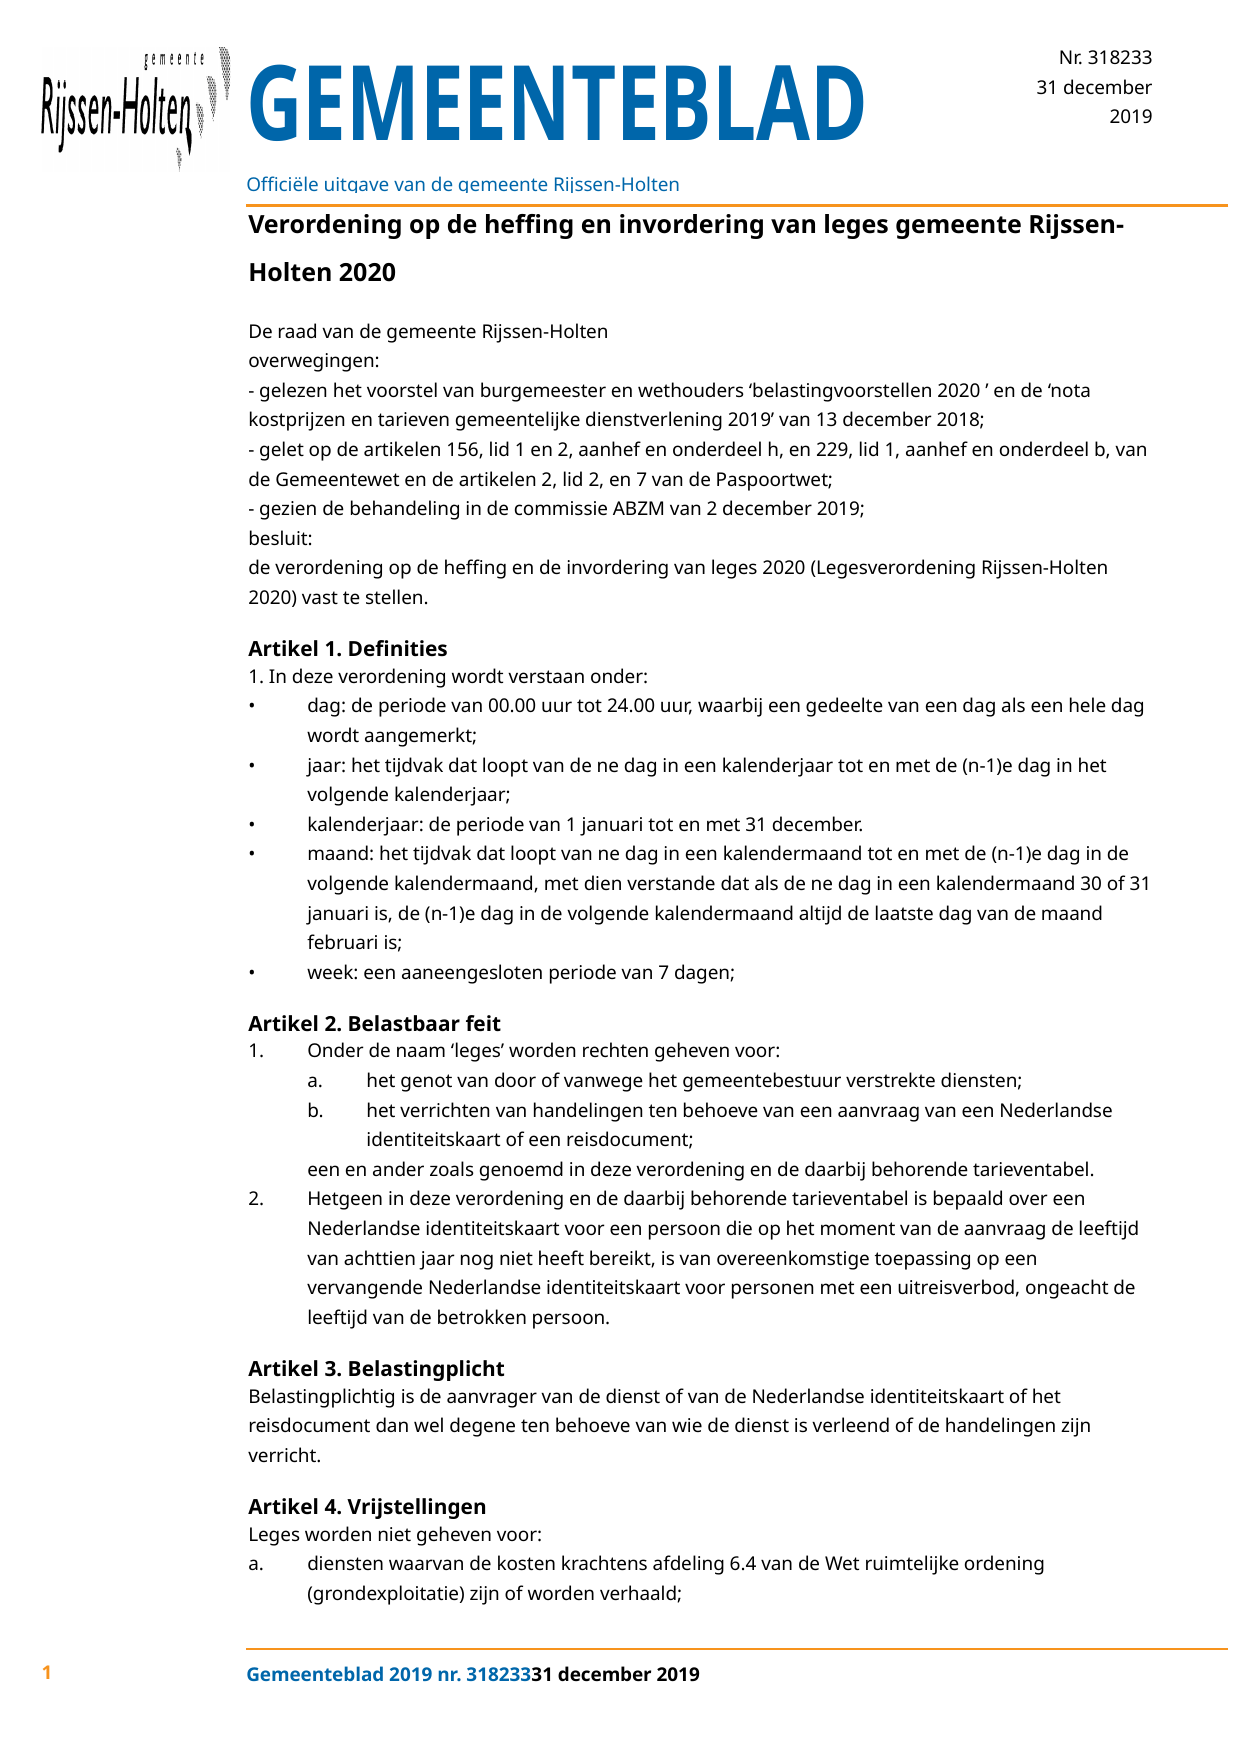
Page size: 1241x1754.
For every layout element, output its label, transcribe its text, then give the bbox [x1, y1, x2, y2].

list week: een aaneengesloten periode van 7 dagen; [248, 959, 1152, 984]
list dag: de periode van 00.00 uur tot 24.00 uur, waarbij een gedeelte van een dag als een hele dag wordt aangemerkt; [248, 693, 1152, 748]
list Hetgeen in deze verordening en de daarbij behorende tarieventabel is bepaald over een Nederlandse identiteitskaart voor een persoon die op het moment van de aanvraag de leeftijd van achttien jaar nog niet heeft bereikt, is van overeenkomstige toepassing op een vervangende Nederlandse identiteitskaart voor personen met een uitreisverbod, ongeacht de leeftijd van de betrokken persoon. [248, 1186, 1152, 1330]
text Leges worden niet geheven voor: [248, 1521, 1152, 1547]
text - gelet op de artikelen 156, lid 1 en 2, aanhef en onderdeel h, en 229, lid 1, aanhef en onderdeel b, van de Gemeentewet en de artikelen 2, lid 2, en 7 van de Paspoortwet; [248, 436, 1152, 492]
text Belastingplichtig is de aanvrager van de dienst of van de Nederlandse identiteitskaart of het reisdocument dan wel degene ten behoeve van wie de dienst is verleend of de handelingen zijn verricht. [248, 1383, 1152, 1468]
list het genot van door of vanwege het gemeentebestuur verstrekte diensten; [307, 1067, 1152, 1093]
text besluit: [248, 525, 1152, 551]
text overwegingen: [248, 347, 1152, 373]
text Verordening op de heffing en invordering van leges gemeente Rijssen-Holten 2020 [248, 207, 1152, 288]
list het verrichten van handelingen ten behoeve van een aanvraag van een Nederlandse identiteitskaart of een reisdocument; [307, 1097, 1152, 1152]
text Artikel 2. Belastbaar feit [248, 1009, 1152, 1038]
list Onder de naam ‘leges’ worden rechten geheven voor: [248, 1038, 1152, 1063]
list diensten waarvan de kosten krachtens afdeling 6.4 van de Wet ruimtelijke ordening (grondexploitatie) zijn of worden verhaald; [248, 1550, 1152, 1606]
text 1. In deze verordening wordt verstaan onder: [248, 663, 1152, 689]
text - gezien de behandeling in de commissie ABZM van 2 december 2019; [248, 495, 1152, 521]
list jaar: het tijdvak dat loopt van de ne dag in een kalenderjaar tot en met de (n-1)e dag in het volgende kalenderjaar; [248, 752, 1152, 807]
text Artikel 4. Vrijstellingen [248, 1492, 1152, 1521]
list kalenderjaar: de periode van 1 januari tot en met 31 december. [248, 811, 1152, 837]
text de verordening op de heffing en de invordering van leges 2020 (Legesverordening Rijssen-Holten 2020) vast te stellen. [248, 554, 1152, 610]
text Artikel 1. Definities [248, 634, 1152, 663]
text De raad van de gemeente Rijssen-Holten [248, 318, 1152, 344]
list maand: het tijdvak dat loopt van ne dag in een kalendermaand tot en met de (n-1)e dag in de volgende kalendermaand, met dien verstande dat als de ne dag in een kalendermaand 30 of 31 januari is, de (n-1)e dag in de volgende kalendermaand altijd de laatste dag van de maand februari is; [248, 841, 1152, 955]
picture [41, 47, 231, 172]
list een en ander zoals genoemd in deze verordening en de daarbij behorende tarieventabel. [248, 1156, 1152, 1182]
text Artikel 3. Belastingplicht [248, 1354, 1152, 1383]
text - gelezen het voorstel van burgemeester en wethouders ‘belastingvoorstellen 2020 ’ en de ‘nota kostprijzen en tarieven gemeentelijke dienstverlening 2019’ van 13 december 2018; [248, 377, 1152, 432]
